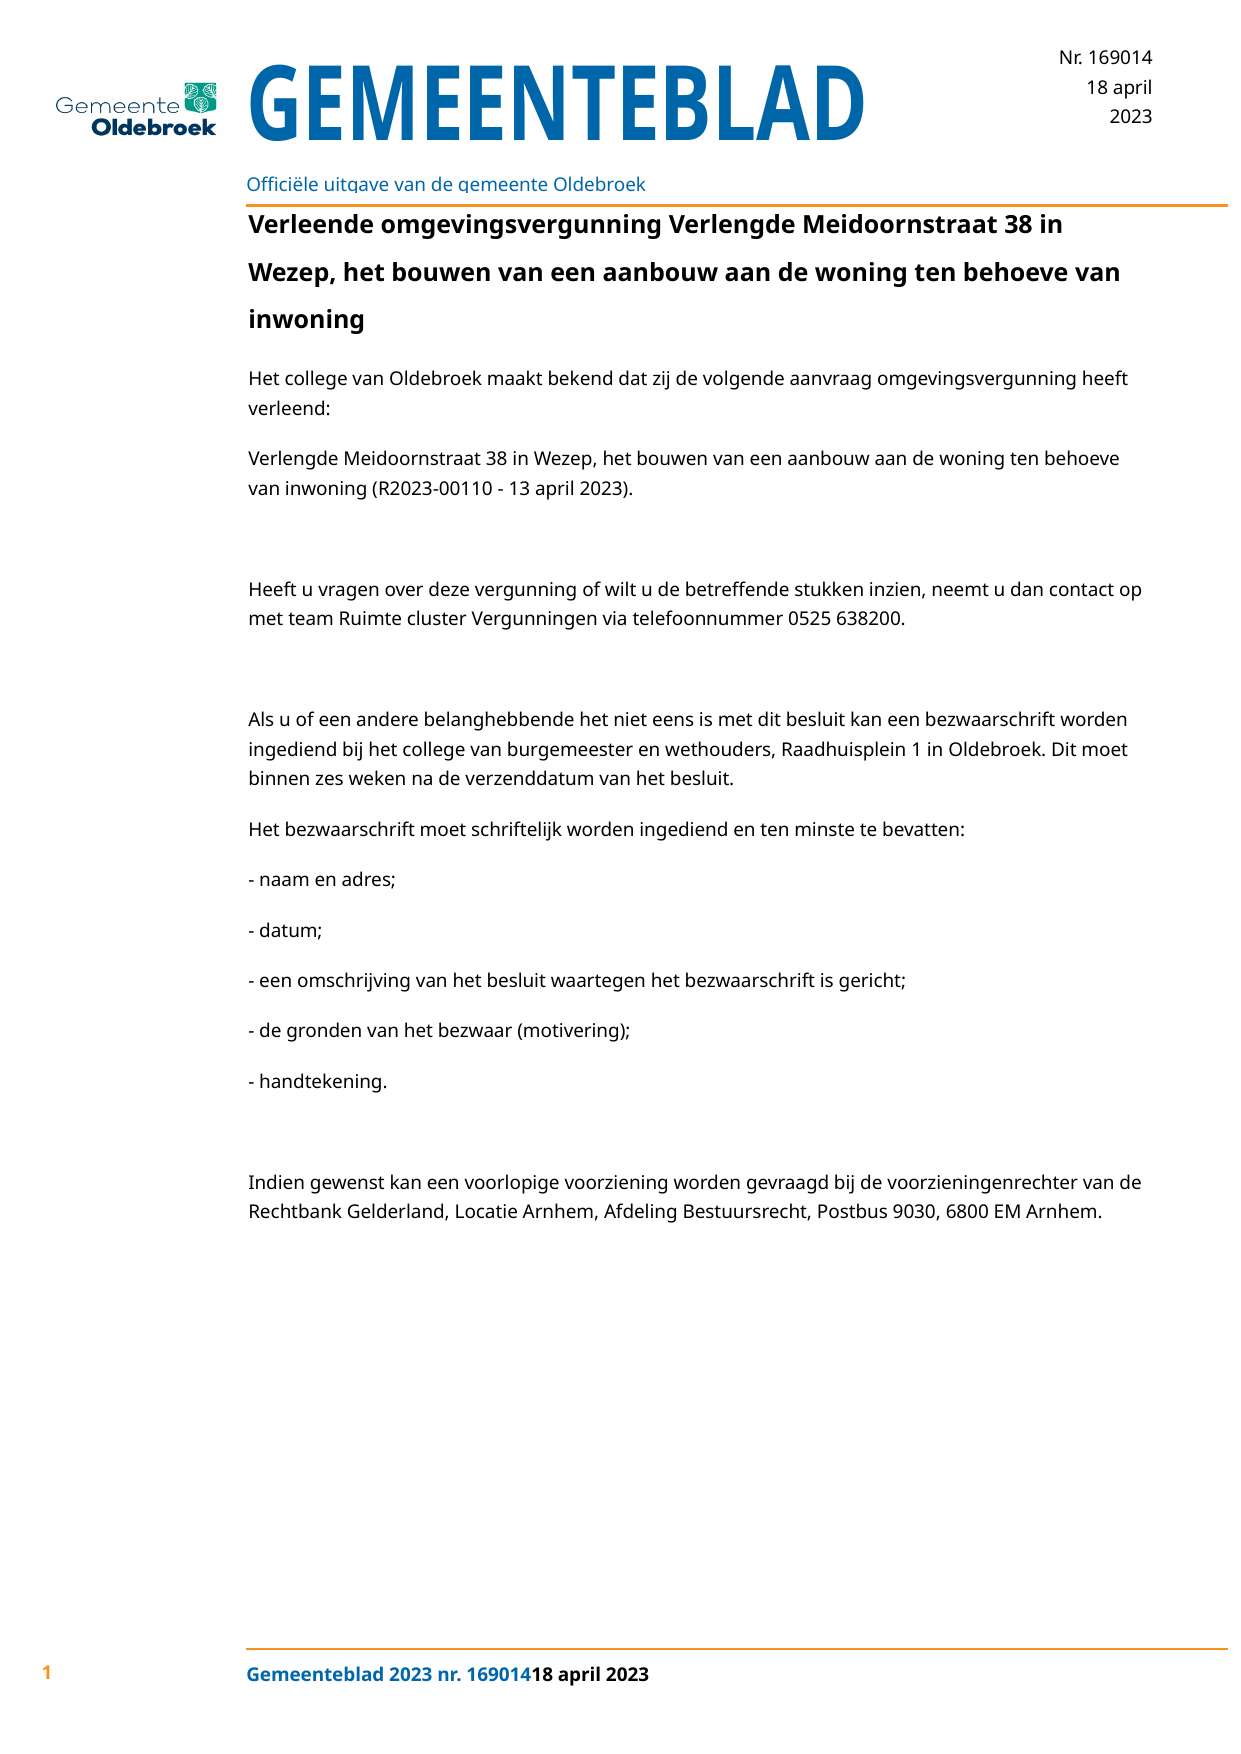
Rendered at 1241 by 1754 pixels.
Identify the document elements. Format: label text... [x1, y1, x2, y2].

text Indien gewenst kan een voorlopige voorziening worden gevraagd bij de voorzieningenrechter van de Rechtbank Gelderland, Locatie Arnhem, Afdeling Bestuursrecht, Postbus 9030, 6800 EM Arnhem. [248, 1169, 1152, 1224]
text Als u of een andere belanghebbende het niet eens is met dit besluit kan een bezwaarschrift worden ingediend bij het college van burgemeester en wethouders, Raadhuisplein 1 in Oldebroek. Dit moet binnen zes weken na de verzenddatum van het besluit. [248, 706, 1152, 791]
text - naam en adres; [248, 866, 1152, 892]
text Heeft u vragen over deze vergunning of wilt u de betreffende stukken inzien, neemt u dan contact op met team Ruimte cluster Vergunningen via telefoonnummer 0525 638200. [248, 576, 1152, 631]
picture [41, 47, 231, 172]
text Verleende omgevingsvergunning Verlengde Meidoornstraat 38 in Wezep, het bouwen van een aanbouw aan de woning ten behoeve van inwoning [248, 207, 1152, 336]
text Het bezwaarschrift moet schriftelijk worden ingediend en ten minste te bevatten: [248, 816, 1152, 842]
text - de gronden van het bezwaar (motivering); [248, 1018, 1152, 1043]
text Het college van Oldebroek maakt bekend dat zij de volgende aanvraag omgevingsvergunning heeft verleend: [248, 366, 1152, 421]
text - een omschrijving van het besluit waartegen het bezwaarschrift is gericht; [248, 967, 1152, 993]
text Verlengde Meidoornstraat 38 in Wezep, het bouwen van een aanbouw aan de woning ten behoeve van inwoning (R2023-00110 - 13 april 2023). [248, 446, 1152, 501]
text - datum; [248, 917, 1152, 942]
text - handtekening. [248, 1068, 1152, 1094]
